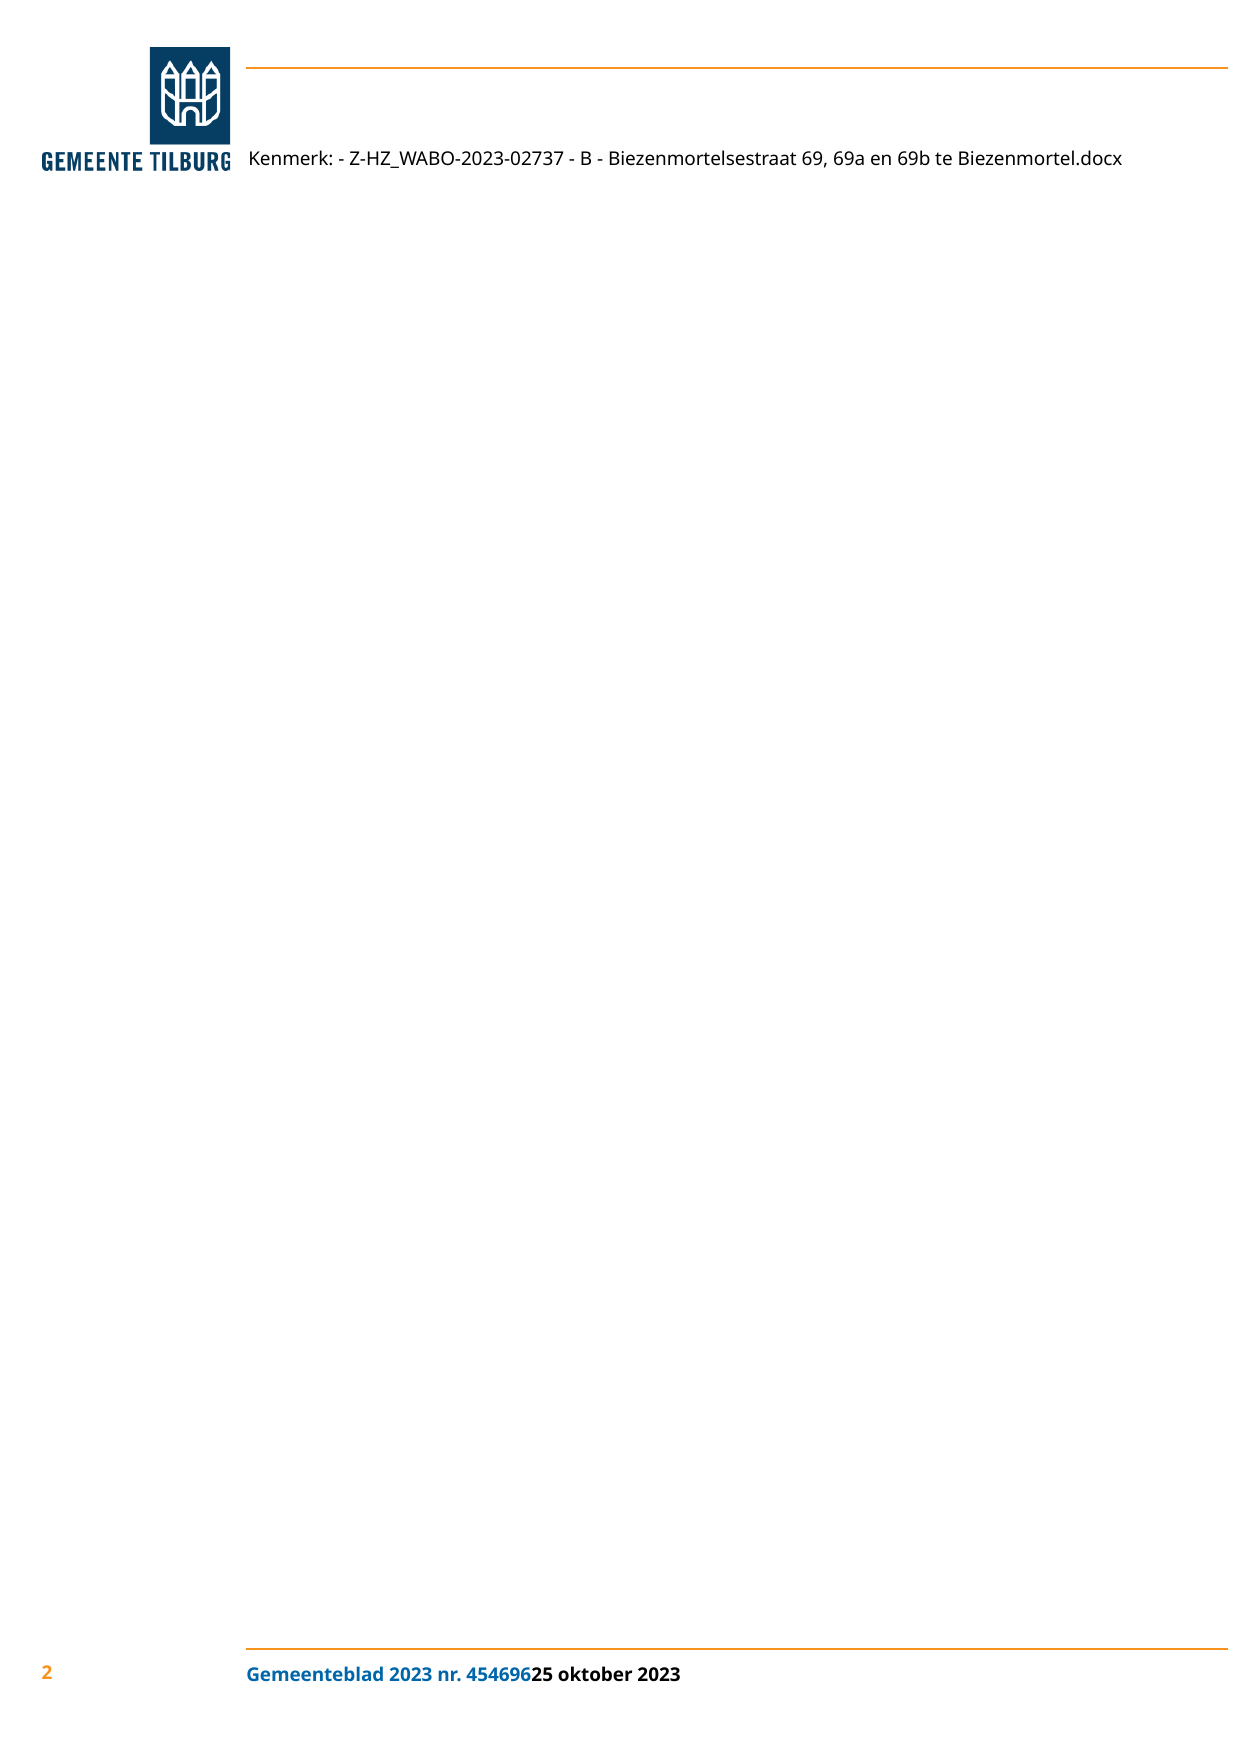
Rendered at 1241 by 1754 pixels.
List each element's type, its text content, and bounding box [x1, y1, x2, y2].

picture [41, 47, 231, 172]
text Kenmerk: - Z-HZ_WABO-2023-02737 - B - Biezenmortelsestraat 69, 69a en 69b te Biezenmortel.docx [248, 145, 1152, 171]
